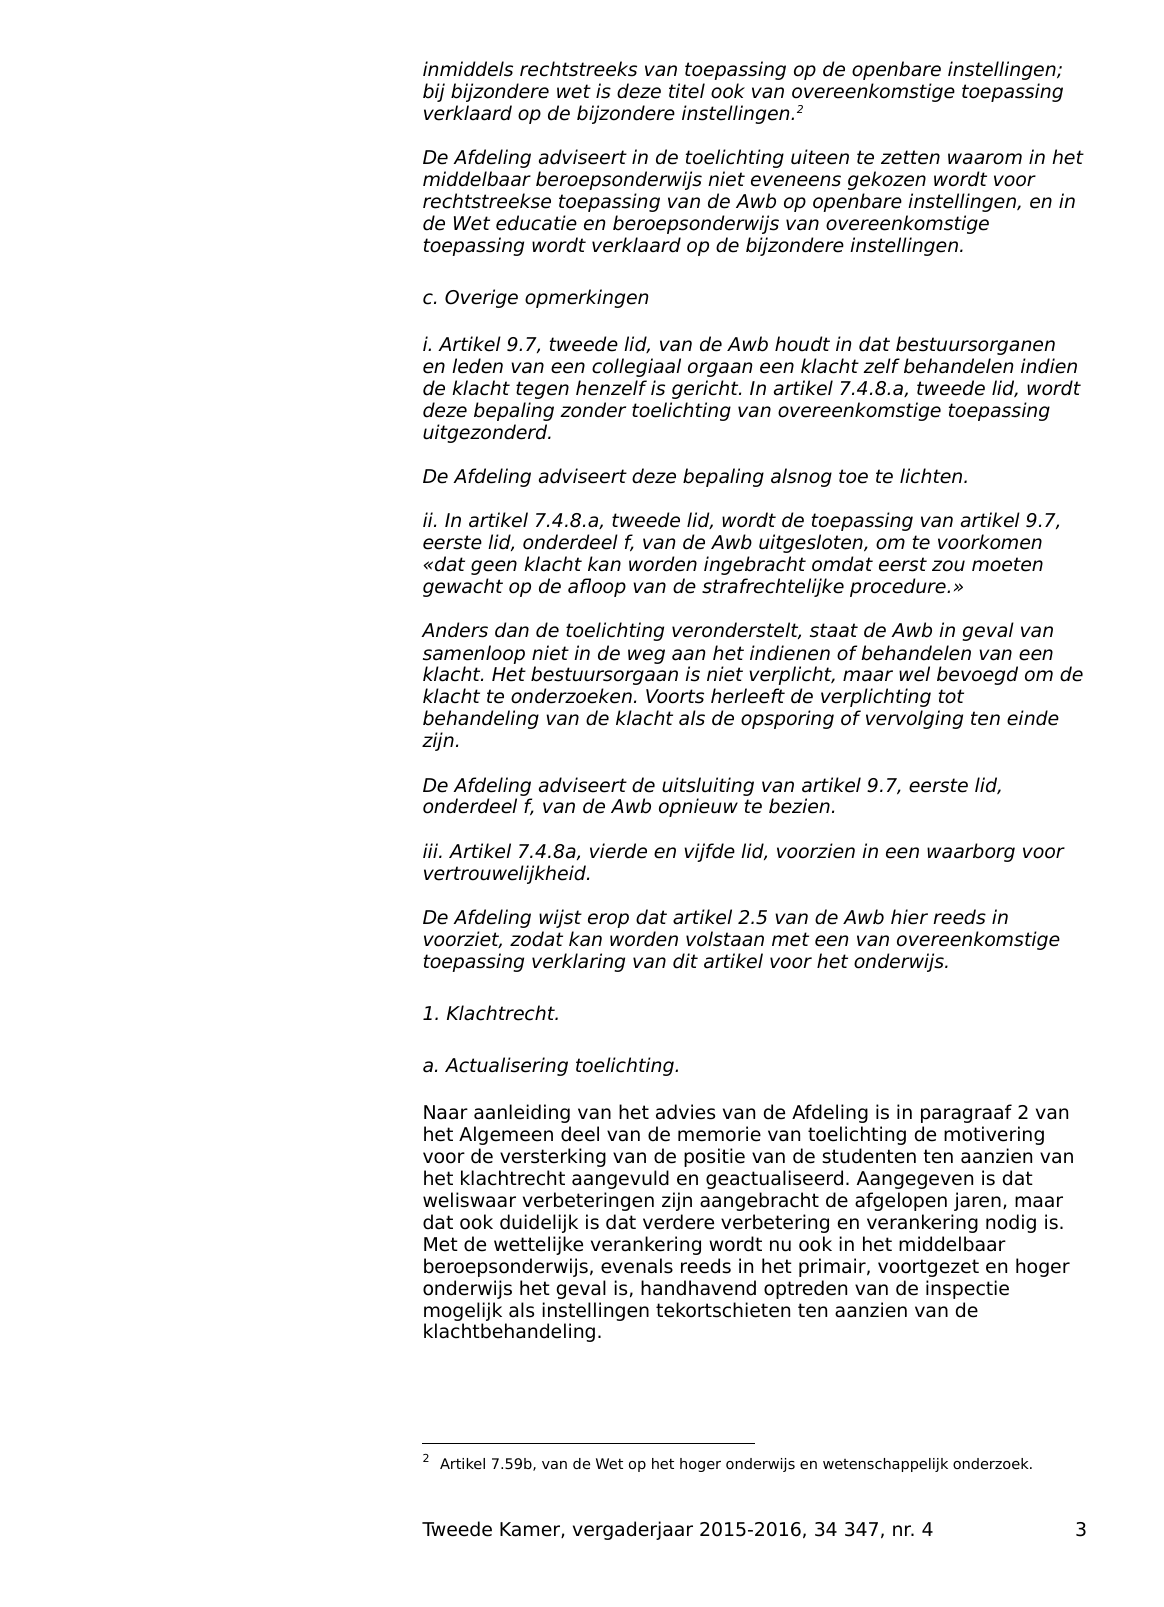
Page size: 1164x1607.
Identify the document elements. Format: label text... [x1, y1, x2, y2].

text Anders dan de toelichting veronderstelt, staat de Awb in geval van samenloop niet in de weg aan het indienen of behandelen van een klacht. Het bestuursorgaan is niet verplicht, maar wel bevoegd om de klacht te onderzoeken. Voorts herleeft de verplichting tot behandeling van de klacht als de opsporing of vervolging ten einde zijn. [422, 620, 1087, 752]
text inmiddels rechtstreeks van toepassing op de openbare instellingen; bij bijzondere wet is deze titel ook van overeenkomstige toepassing verklaard op de bijzondere instellingen. [422, 59, 1087, 125]
text ii. In artikel 7.4.8.a, tweede lid, wordt de toepassing van artikel 9.7, eerste lid, onderdeel f, van de Awb uitgesloten, om te voorkomen «dat geen klacht kan worden ingebracht omdat eerst zou moeten gewacht op de afloop van de strafrechtelijke procedure.» [422, 510, 1087, 598]
text De Afdeling wijst erop dat artikel 2.5 van de Awb hier reeds in voorziet, zodat kan worden volstaan met een van overeenkomstige toepassing verklaring van dit artikel voor het onderwijs. [422, 907, 1087, 973]
subtitle 1. Klachtrecht. [422, 1003, 1087, 1025]
text i. Artikel 9.7, tweede lid, van de Awb houdt in dat bestuursorganen en leden van een collegiaal orgaan een klacht zelf behandelen indien de klacht tegen henzelf is gericht. In artikel 7.4.8.a, tweede lid, wordt deze bepaling zonder toelichting van overeenkomstige toepassing uitgezonderd. [422, 334, 1087, 444]
text De Afdeling adviseert deze bepaling alsnog toe te lichten. [422, 466, 1087, 488]
text De Afdeling adviseert de uitsluiting van artikel 9.7, eerste lid, onderdeel f, van de Awb opnieuw te bezien. [422, 774, 1087, 818]
text Artikel 7.59b, van de Wet op het hoger onderwijs en wetenschappelijk onderzoek. [422, 1452, 1087, 1474]
text Naar aanleiding van het advies van de Afdeling is in paragraaf 2 van het Algemeen deel van de memorie van toelichting de motivering voor de versterking van de positie van de studenten ten aanzien van het klachtrecht aangevuld en geactualiseerd. Aangegeven is dat weliswaar verbeteringen zijn aangebracht de afgelopen jaren, maar dat ook duidelijk is dat verdere verbetering en verankering nodig is. Met de wettelijke verankering wordt nu ook in het middelbaar beroepsonderwijs, evenals reeds in het primair, voortgezet en hoger onderwijs het geval is, handhavend optreden van de inspectie mogelijk als instellingen tekortschieten ten aanzien van de klachtbehandeling. [422, 1102, 1087, 1343]
text iii. Artikel 7.4.8a, vierde en vijfde lid, voorzien in een waarborg voor vertrouwelijkheid. [422, 841, 1087, 884]
subtitle a. Actualisering toelichting. [422, 1055, 1087, 1077]
text De Afdeling adviseert in de toelichting uiteen te zetten waarom in het middelbaar beroepsonderwijs niet eveneens gekozen wordt voor rechtstreekse toepassing van de Awb op openbare instellingen, en in de Wet educatie en beroepsonderwijs van overeenkomstige toepassing wordt verklaard op de bijzondere instellingen. [422, 147, 1087, 257]
subtitle c. Overige opmerkingen [422, 287, 1087, 309]
